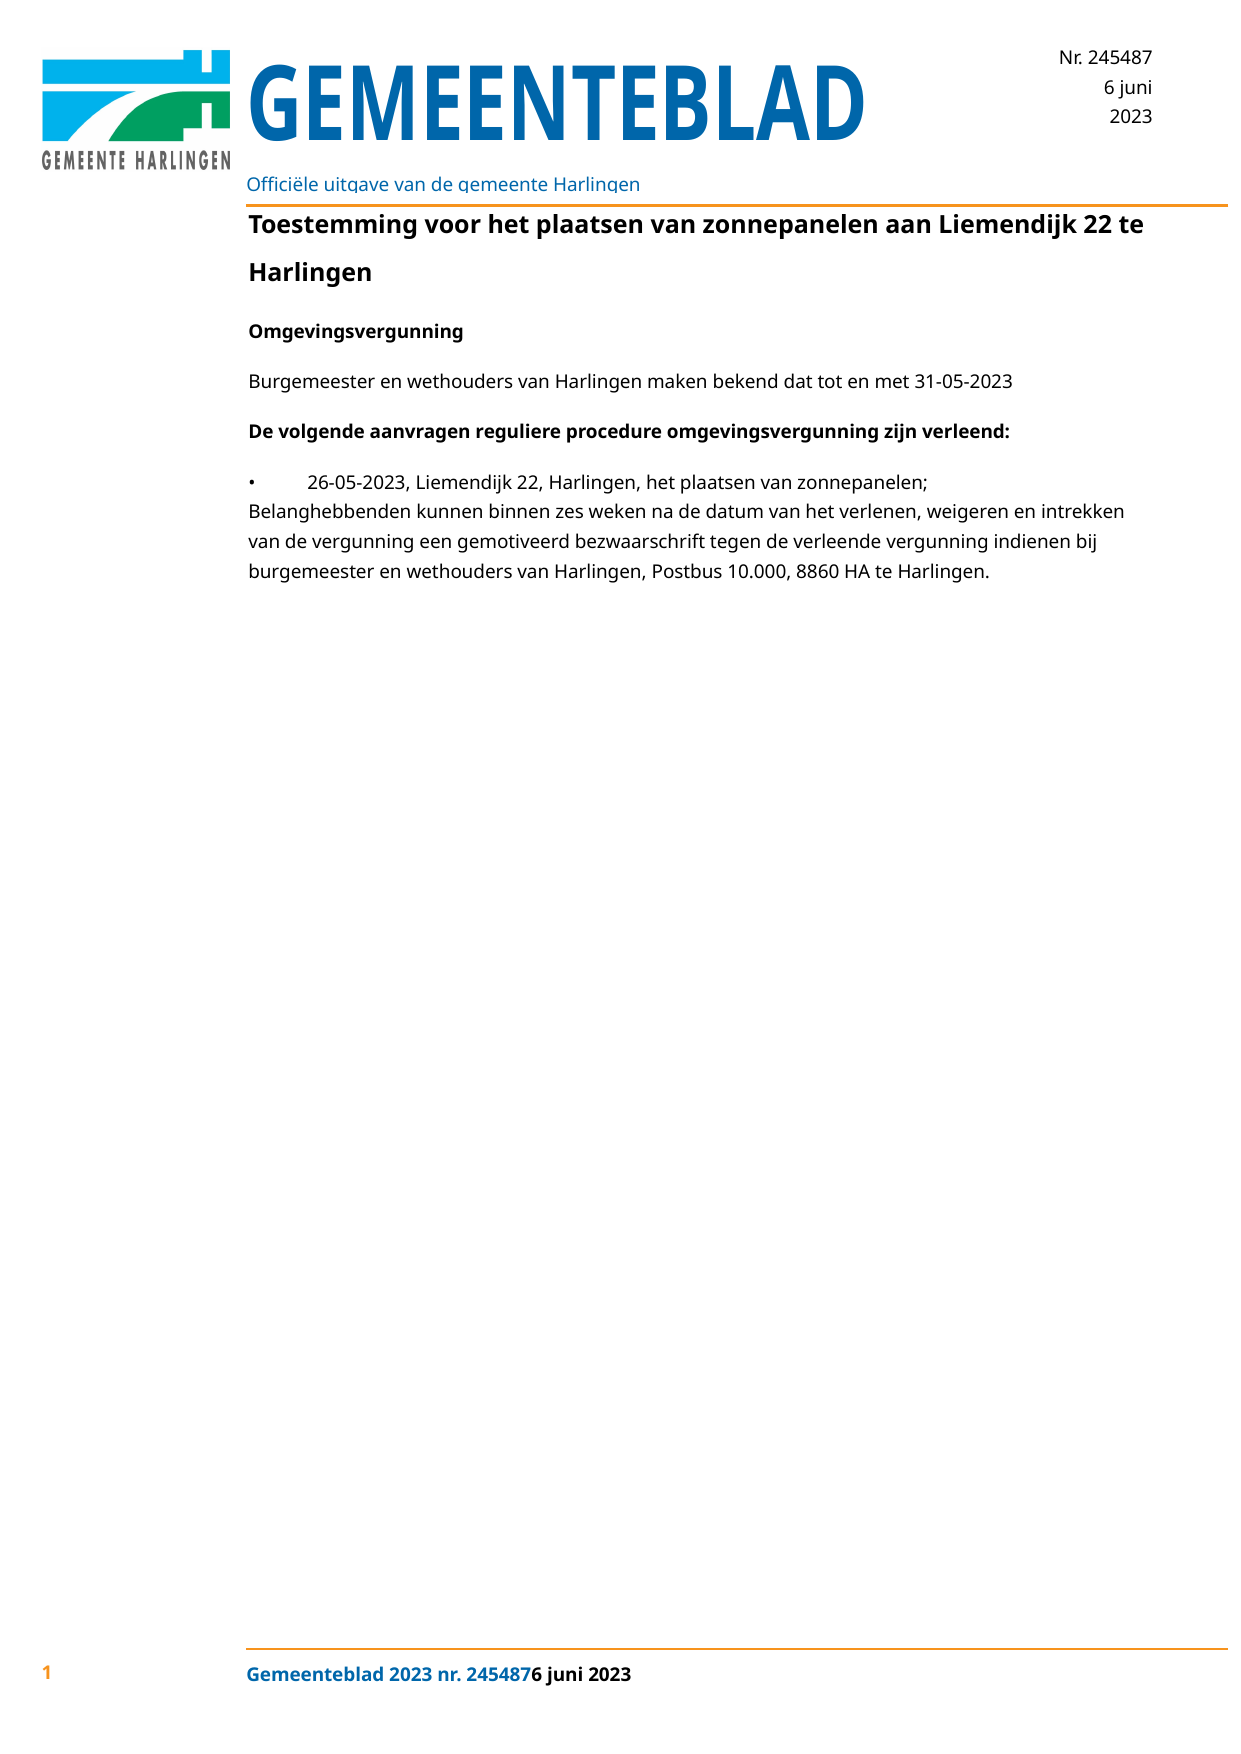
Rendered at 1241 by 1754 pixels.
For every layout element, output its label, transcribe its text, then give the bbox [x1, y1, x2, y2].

text De volgende aanvragen reguliere procedure omgevingsvergunning zijn verleend: [248, 419, 1152, 444]
text Toestemming voor het plaatsen van zonnepanelen aan Liemendijk 22 te Harlingen [248, 207, 1152, 288]
text Belanghebbenden kunnen binnen zes weken na de datum van het verlenen, weigeren en intrekken van de vergunning een gemotiveerd bezwaarschrift tegen de verleende vergunning indienen bij burgemeester en wethouders van Harlingen, Postbus 10.000, 8860 HA te Harlingen. [248, 499, 1152, 584]
list 26-05-2023, Liemendijk 22, Harlingen, het plaatsen van zonnepanelen; [248, 469, 1152, 495]
text Burgemeester en wethouders van Harlingen maken bekend dat tot en met 31-05-2023 [248, 368, 1152, 394]
text Omgevingsvergunning [248, 318, 1152, 344]
picture [41, 47, 231, 172]
